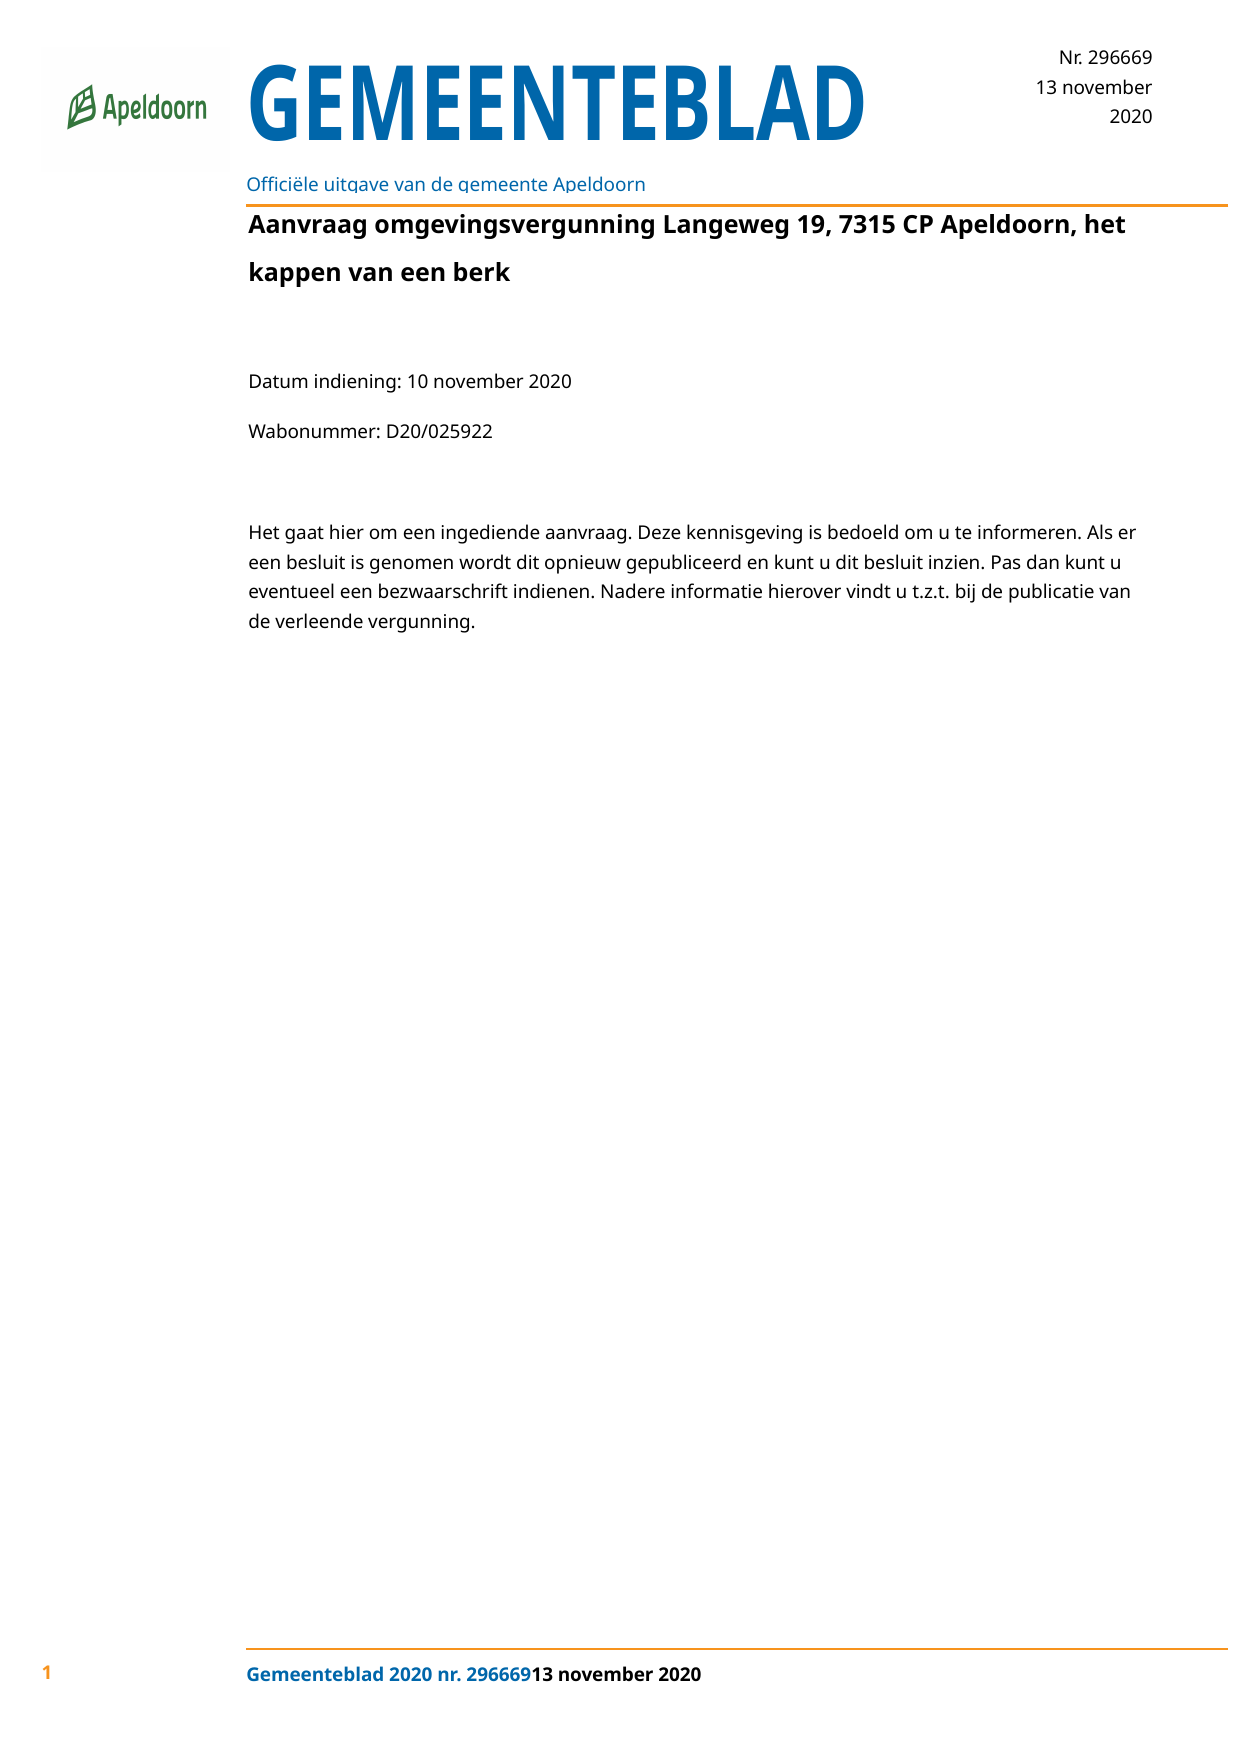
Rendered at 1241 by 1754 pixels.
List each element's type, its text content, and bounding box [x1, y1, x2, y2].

picture [41, 47, 231, 172]
text Datum indiening: 10 november 2020 [248, 368, 1152, 394]
text Wabonummer: D20/025922 [248, 419, 1152, 444]
text Aanvraag omgevingsvergunning Langeweg 19, 7315 CP Apeldoorn, het kappen van een berk [248, 207, 1152, 288]
text Het gaat hier om een ingediende aanvraag. Deze kennisgeving is bedoeld om u te informeren. Als er een besluit is genomen wordt dit opnieuw gepubliceerd en kunt u dit besluit inzien. Pas dan kunt u eventueel een bezwaarschrift indienen. Nadere informatie hierover vindt u t.z.t. bij de publicatie van de verleende vergunning. [248, 519, 1152, 634]
